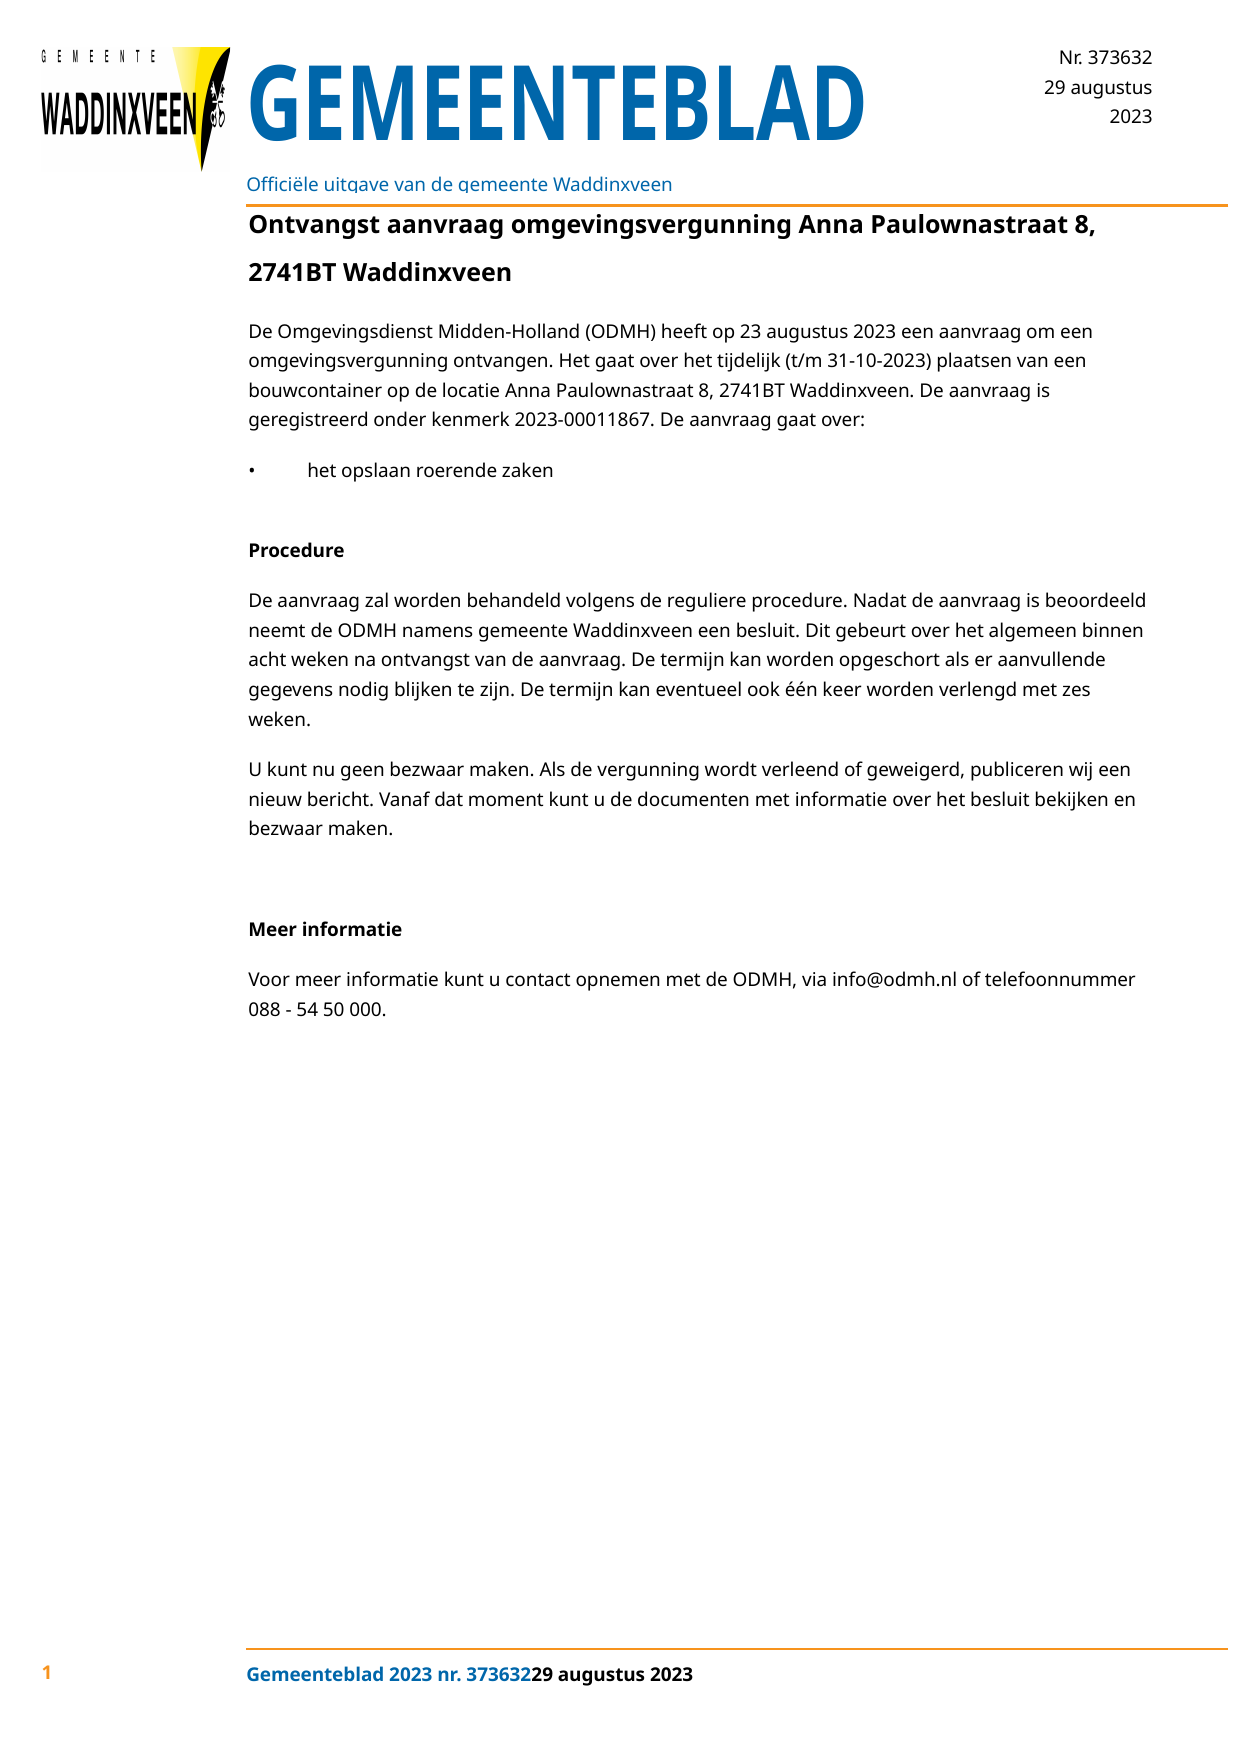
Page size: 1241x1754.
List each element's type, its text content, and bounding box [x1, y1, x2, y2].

text De Omgevingsdienst Midden-Holland (ODMH) heeft op 23 augustus 2023 een aanvraag om een omgevingsvergunning ontvangen. Het gaat over het tijdelijk (t/m 31-10-2023) plaatsen van een bouwcontainer op de locatie Anna Paulownastraat 8, 2741BT Waddinxveen. De aanvraag is geregistreerd onder kenmerk 2023-00011867. De aanvraag gaat over: [248, 318, 1152, 432]
text U kunt nu geen bezwaar maken. Als de vergunning wordt verleend of geweigerd, publiceren wij een nieuw bericht. Vanaf dat moment kunt u de documenten met informatie over het besluit bekijken en bezwaar maken. [248, 756, 1152, 841]
text Procedure [248, 537, 1152, 563]
text Voor meer informatie kunt u contact opnemen met de ODMH, via info@odmh.nl of telefoonnummer 088 - 54 50 000. [248, 967, 1152, 1022]
text De aanvraag zal worden behandeld volgens de reguliere procedure. Nadat de aanvraag is beoordeeld neemt de ODMH namens gemeente Waddinxveen een besluit. Dit gebeurt over het algemeen binnen acht weken na ontvangst van de aanvraag. De termijn kan worden opgeschort als er aanvullende gegevens nodig blijken te zijn. De termijn kan eventueel ook één keer worden verlengd met zes weken. [248, 587, 1152, 732]
list het opslaan roerende zaken [248, 457, 1152, 483]
picture [41, 47, 231, 172]
text Meer informatie [248, 916, 1152, 942]
text Ontvangst aanvraag omgevingsvergunning Anna Paulownastraat 8, 2741BT Waddinxveen [248, 207, 1152, 288]
